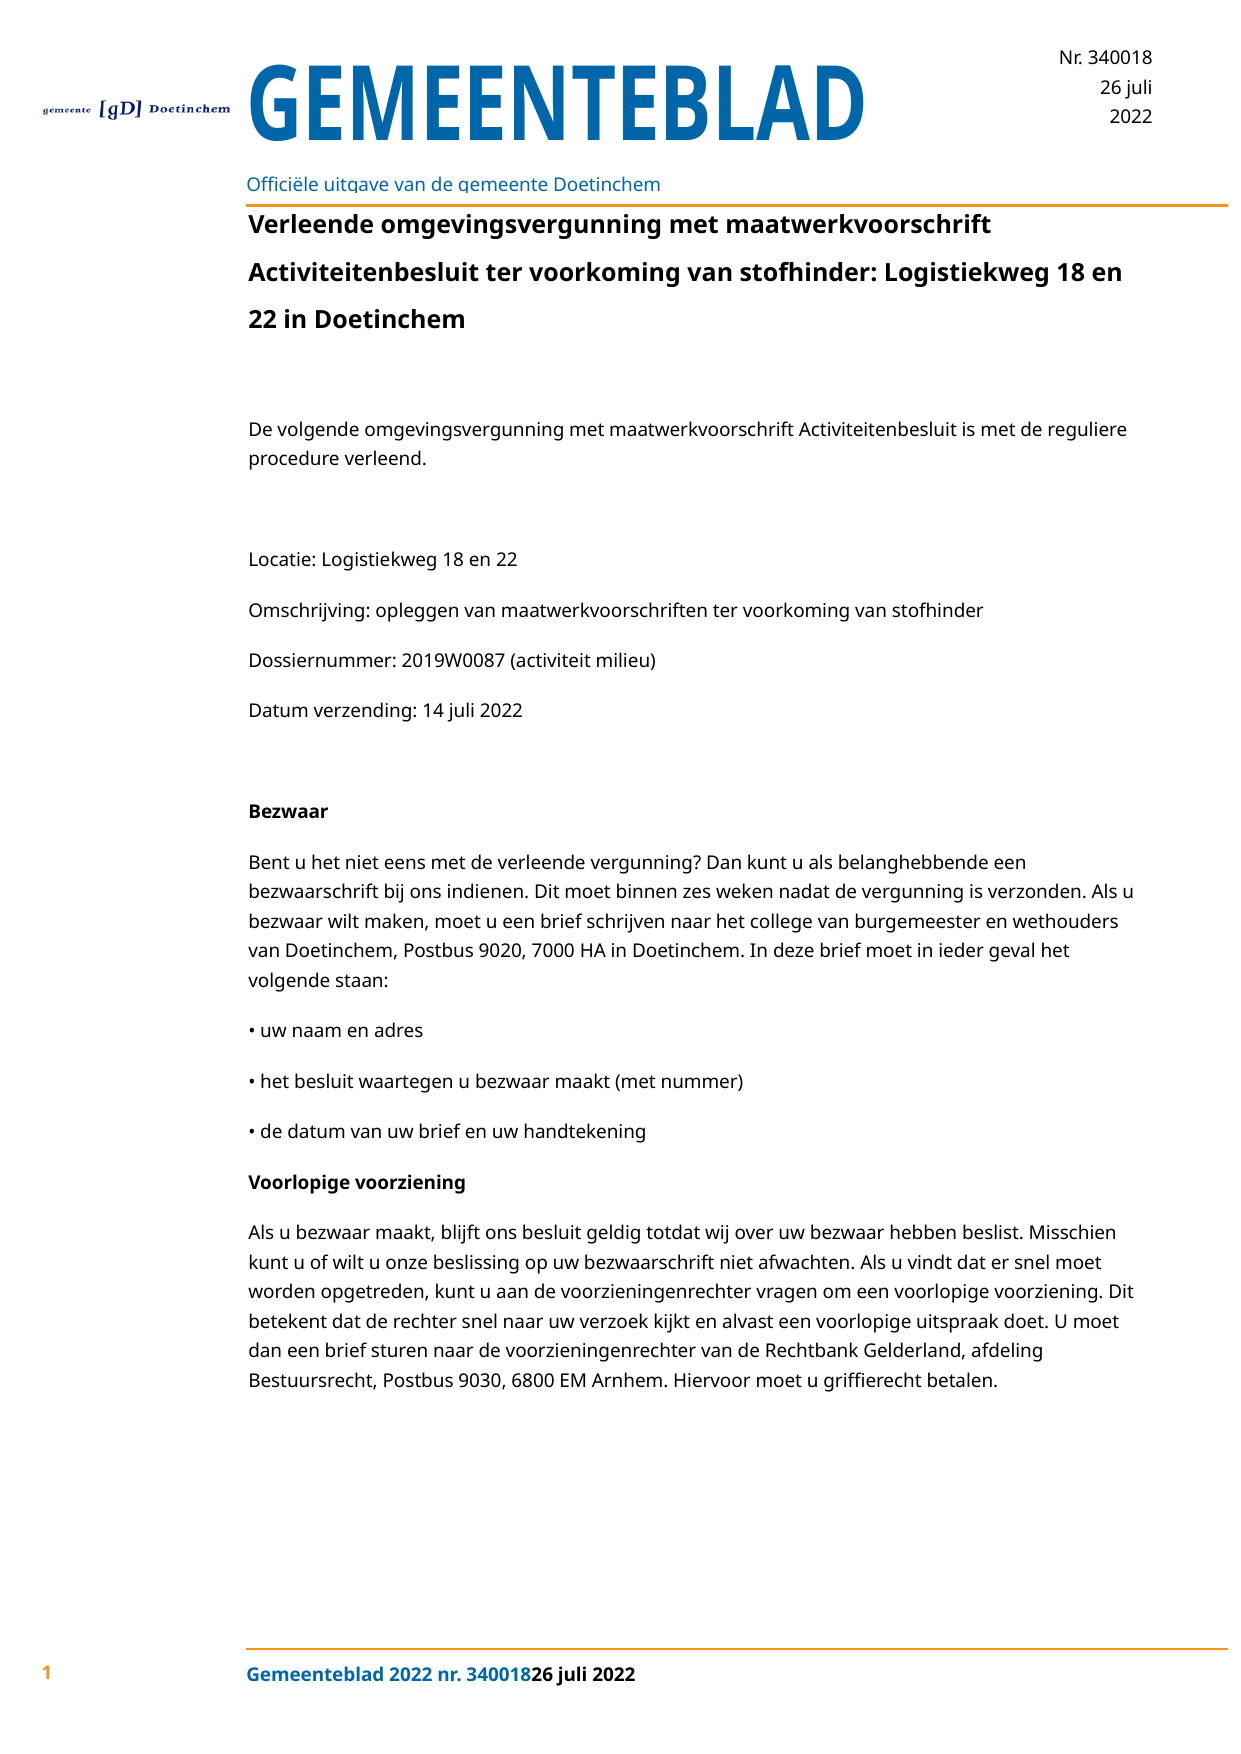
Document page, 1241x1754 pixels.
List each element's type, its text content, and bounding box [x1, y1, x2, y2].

text Bezwaar [248, 798, 1152, 824]
text Als u bezwaar maakt, blijft ons besluit geldig totdat wij over uw bezwaar hebben beslist. Misschien kunt u of wilt u onze beslissing op uw bezwaarschrift niet afwachten. Als u vindt dat er snel moet worden opgetreden, kunt u aan de voorzieningenrechter vragen om een voorlopige voorziening. Dit betekent dat de rechter snel naar uw verzoek kijkt en alvast een voorlopige uitspraak doet. U moet dan een brief sturen naar de voorzieningenrechter van de Rechtbank Gelderland, afdeling Bestuursrecht, Postbus 9030, 6800 EM Arnhem. Hiervoor moet u griffierecht betalen. [248, 1219, 1152, 1393]
text Verleende omgevingsvergunning met maatwerkvoorschrift Activiteitenbesluit ter voorkoming van stofhinder: Logistiekweg 18 en 22 in Doetinchem [248, 207, 1152, 336]
text Dossiernummer: 2019W0087 (activiteit milieu) [248, 647, 1152, 673]
text Bent u het niet eens met de verleende vergunning? Dan kunt u als belanghebbende een bezwaarschrift bij ons indienen. Dit moet binnen zes weken nadat de vergunning is verzonden. Als u bezwaar wilt maken, moet u een brief schrijven naar het college van burgemeester en wethouders van Doetinchem, Postbus 9020, 7000 HA in Doetinchem. In deze brief moet in ieder geval het volgende staan: [248, 849, 1152, 993]
text • uw naam en adres [248, 1018, 1152, 1043]
text • de datum van uw brief en uw handtekening [248, 1118, 1152, 1144]
text De volgende omgevingsvergunning met maatwerkvoorschrift Activiteitenbesluit is met de reguliere procedure verleend. [248, 416, 1152, 471]
text • het besluit waartegen u bezwaar maakt (met nummer) [248, 1068, 1152, 1094]
text Datum verzending: 14 juli 2022 [248, 698, 1152, 723]
text Voorlopige voorziening [248, 1169, 1152, 1194]
text Omschrijving: opleggen van maatwerkvoorschriften ter voorkoming van stofhinder [248, 597, 1152, 622]
picture [41, 47, 231, 172]
text Locatie: Logistiekweg 18 en 22 [248, 546, 1152, 572]
